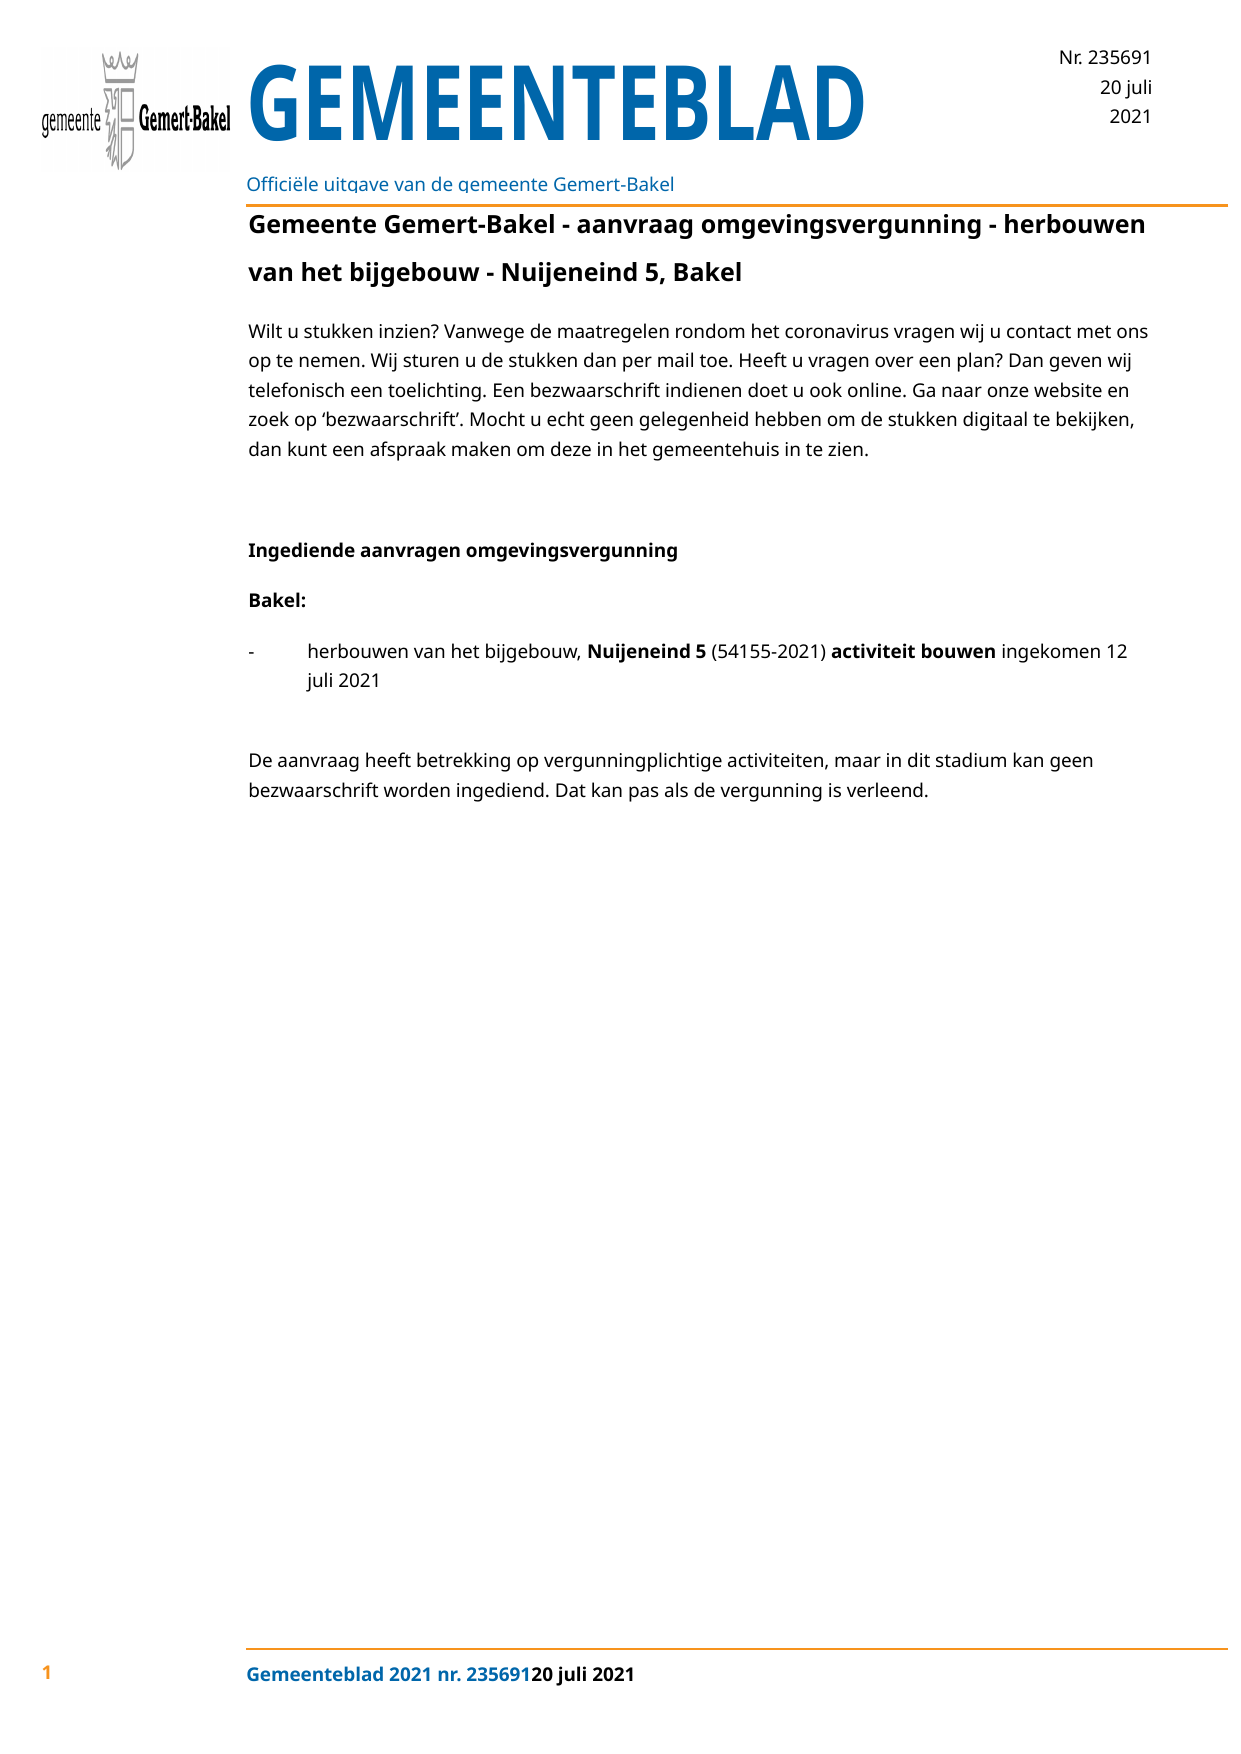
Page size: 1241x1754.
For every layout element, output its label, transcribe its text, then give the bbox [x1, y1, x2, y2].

text Wilt u stukken inzien? Vanwege de maatregelen rondom het coronavirus vragen wij u contact met ons op te nemen. Wij sturen u de stukken dan per mail toe. Heeft u vragen over een plan? Dan geven wij telefonisch een toelichting. Een bezwaarschrift indienen doet u ook online. Ga naar onze website en zoek op ‘bezwaarschrift’. Mocht u echt geen gelegenheid hebben om de stukken digitaal te bekijken, dan kunt een afspraak maken om deze in het gemeentehuis in te zien. [248, 318, 1152, 462]
list herbouwen van het bijgebouw, Nuijeneind 5 (54155-2021) activiteit bouwen ingekomen 12 juli 2021 [248, 638, 1152, 693]
picture [41, 47, 231, 172]
text De aanvraag heeft betrekking op vergunningplichtige activiteiten, maar in dit stadium kan geen bezwaarschrift worden ingediend. Dat kan pas als de vergunning is verleend. [248, 747, 1152, 803]
text Bakel: [248, 587, 1152, 613]
text Ingediende aanvragen omgevingsvergunning [248, 537, 1152, 563]
text Gemeente Gemert-Bakel - aanvraag omgevingsvergunning - herbouwen van het bijgebouw - Nuijeneind 5, Bakel [248, 207, 1152, 288]
